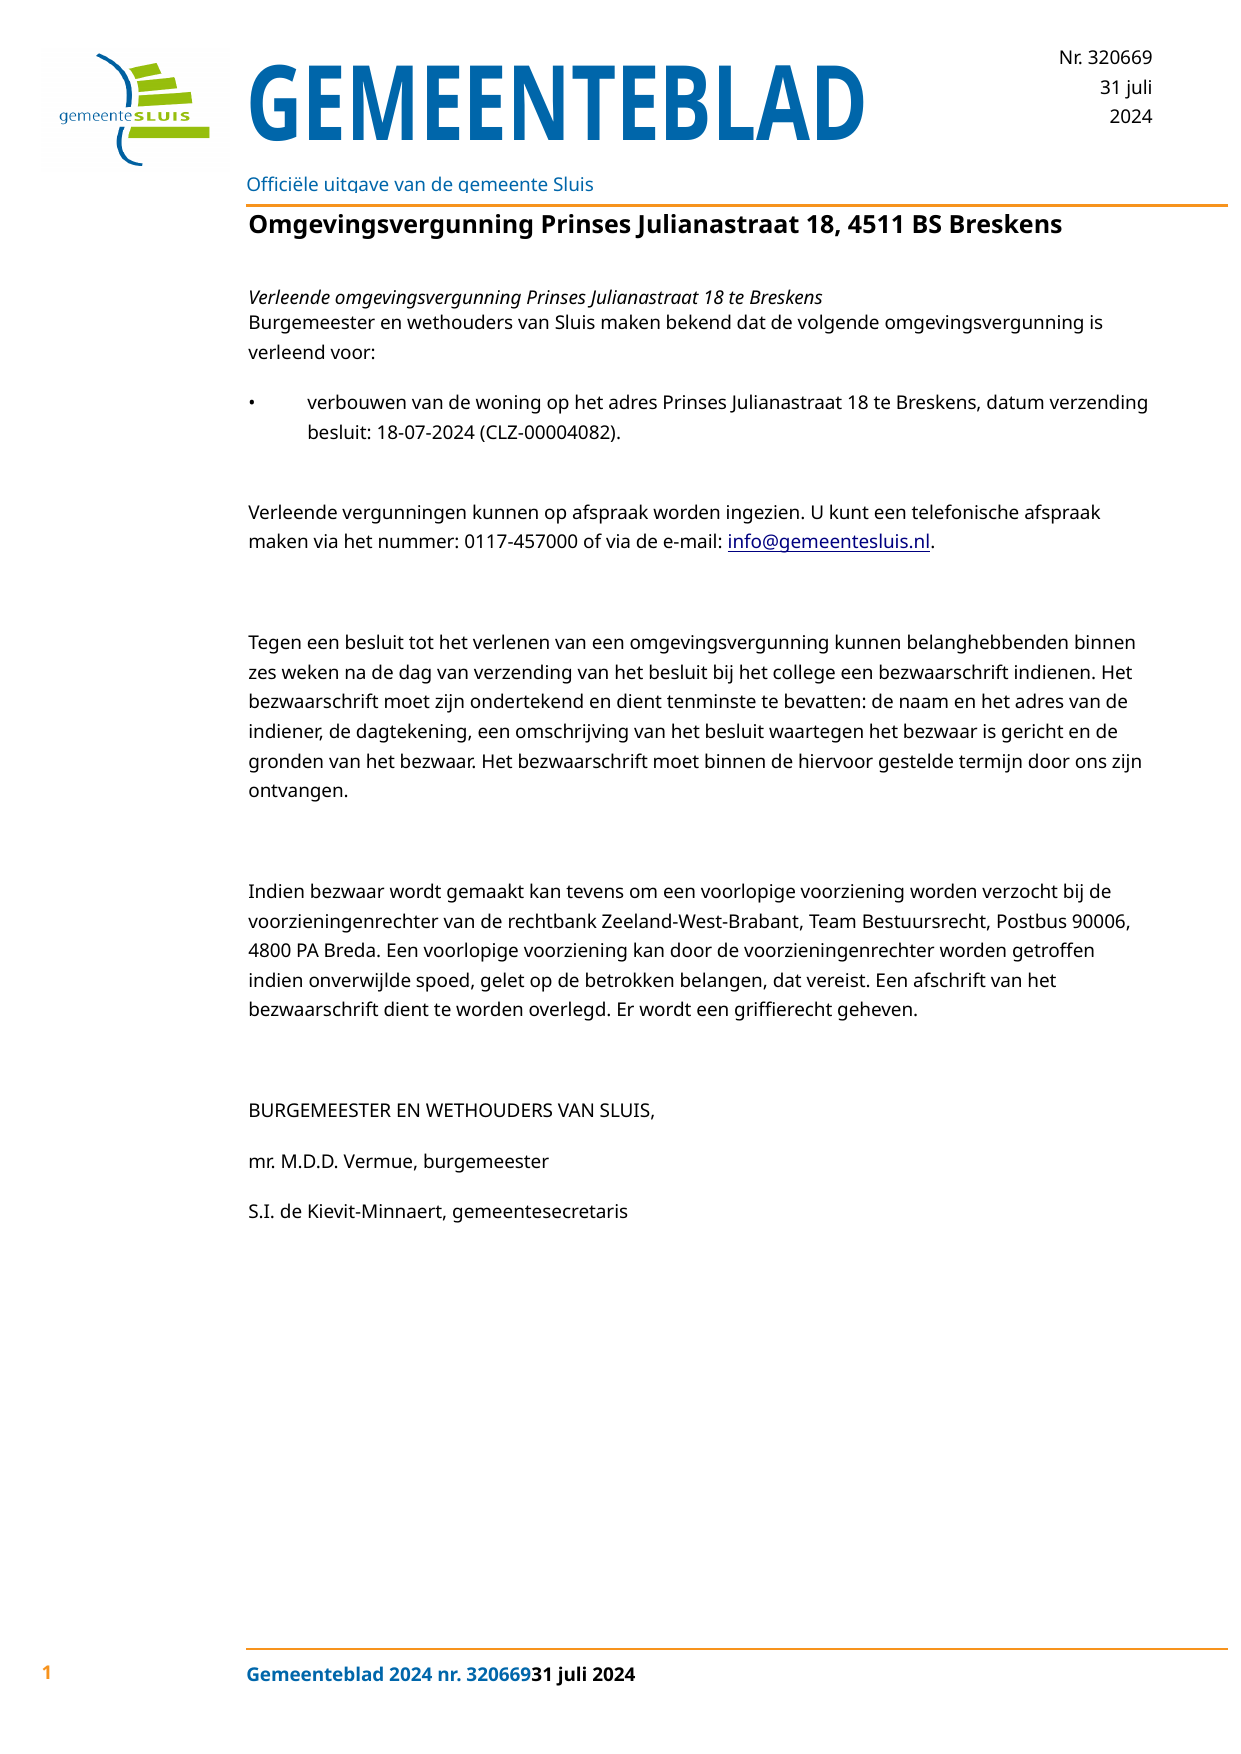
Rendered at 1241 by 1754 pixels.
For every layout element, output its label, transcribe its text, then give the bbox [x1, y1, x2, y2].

text Tegen een besluit tot het verlenen van een omgevingsvergunning kunnen belanghebbenden binnen zes weken na de dag van verzending van het besluit bij het college een bezwaarschrift indienen. Het bezwaarschrift moet zijn ondertekend en dient tenminste te bevatten: de naam en het adres van de indiener, de dagtekening, een omschrijving van het besluit waartegen het bezwaar is gericht en de gronden van het bezwaar. Het bezwaarschrift moet binnen de hiervoor gestelde termijn door ons zijn ontvangen. [248, 629, 1152, 803]
text Verleende omgevingsvergunning Prinses Julianastraat 18 te Breskens [248, 284, 1152, 309]
text mr. M.D.D. Vermue, burgemeester [248, 1148, 1152, 1174]
list verbouwen van de woning op het adres Prinses Julianastraat 18 te Breskens, datum verzending besluit: 18-07-2024 (CLZ-00004082). [248, 389, 1152, 445]
text S.I. de Kievit-Minnaert, gemeentesecretaris [248, 1198, 1152, 1224]
text Indien bezwaar wordt gemaakt kan tevens om een voorlopige voorziening worden verzocht bij de voorzieningenrechter van de rechtbank Zeeland-West-Brabant, Team Bestuursrecht, Postbus 90006, 4800 PA Breda. Een voorlopige voorziening kan door de voorzieningenrechter worden getroffen indien onverwijlde spoed, gelet op de betrokken belangen, dat vereist. Een afschrift van het bezwaarschrift dient te worden overlegd. Er wordt een griffierecht geheven. [248, 878, 1152, 1022]
text Omgevingsvergunning Prinses Julianastraat 18, 4511 BS Breskens [248, 207, 1152, 241]
text Verleende vergunningen kunnen op afspraak worden ingezien. U kunt een telefonische afspraak maken via het nummer: 0117-457000 of via de e-mail: info@gemeentesluis.nl. [248, 499, 1152, 554]
picture [41, 47, 231, 172]
text BURGEMEESTER EN WETHOUDERS VAN SLUIS, [248, 1097, 1152, 1123]
text Burgemeester en wethouders van Sluis maken bekend dat de volgende omgevingsvergunning is verleend voor: [248, 309, 1152, 365]
